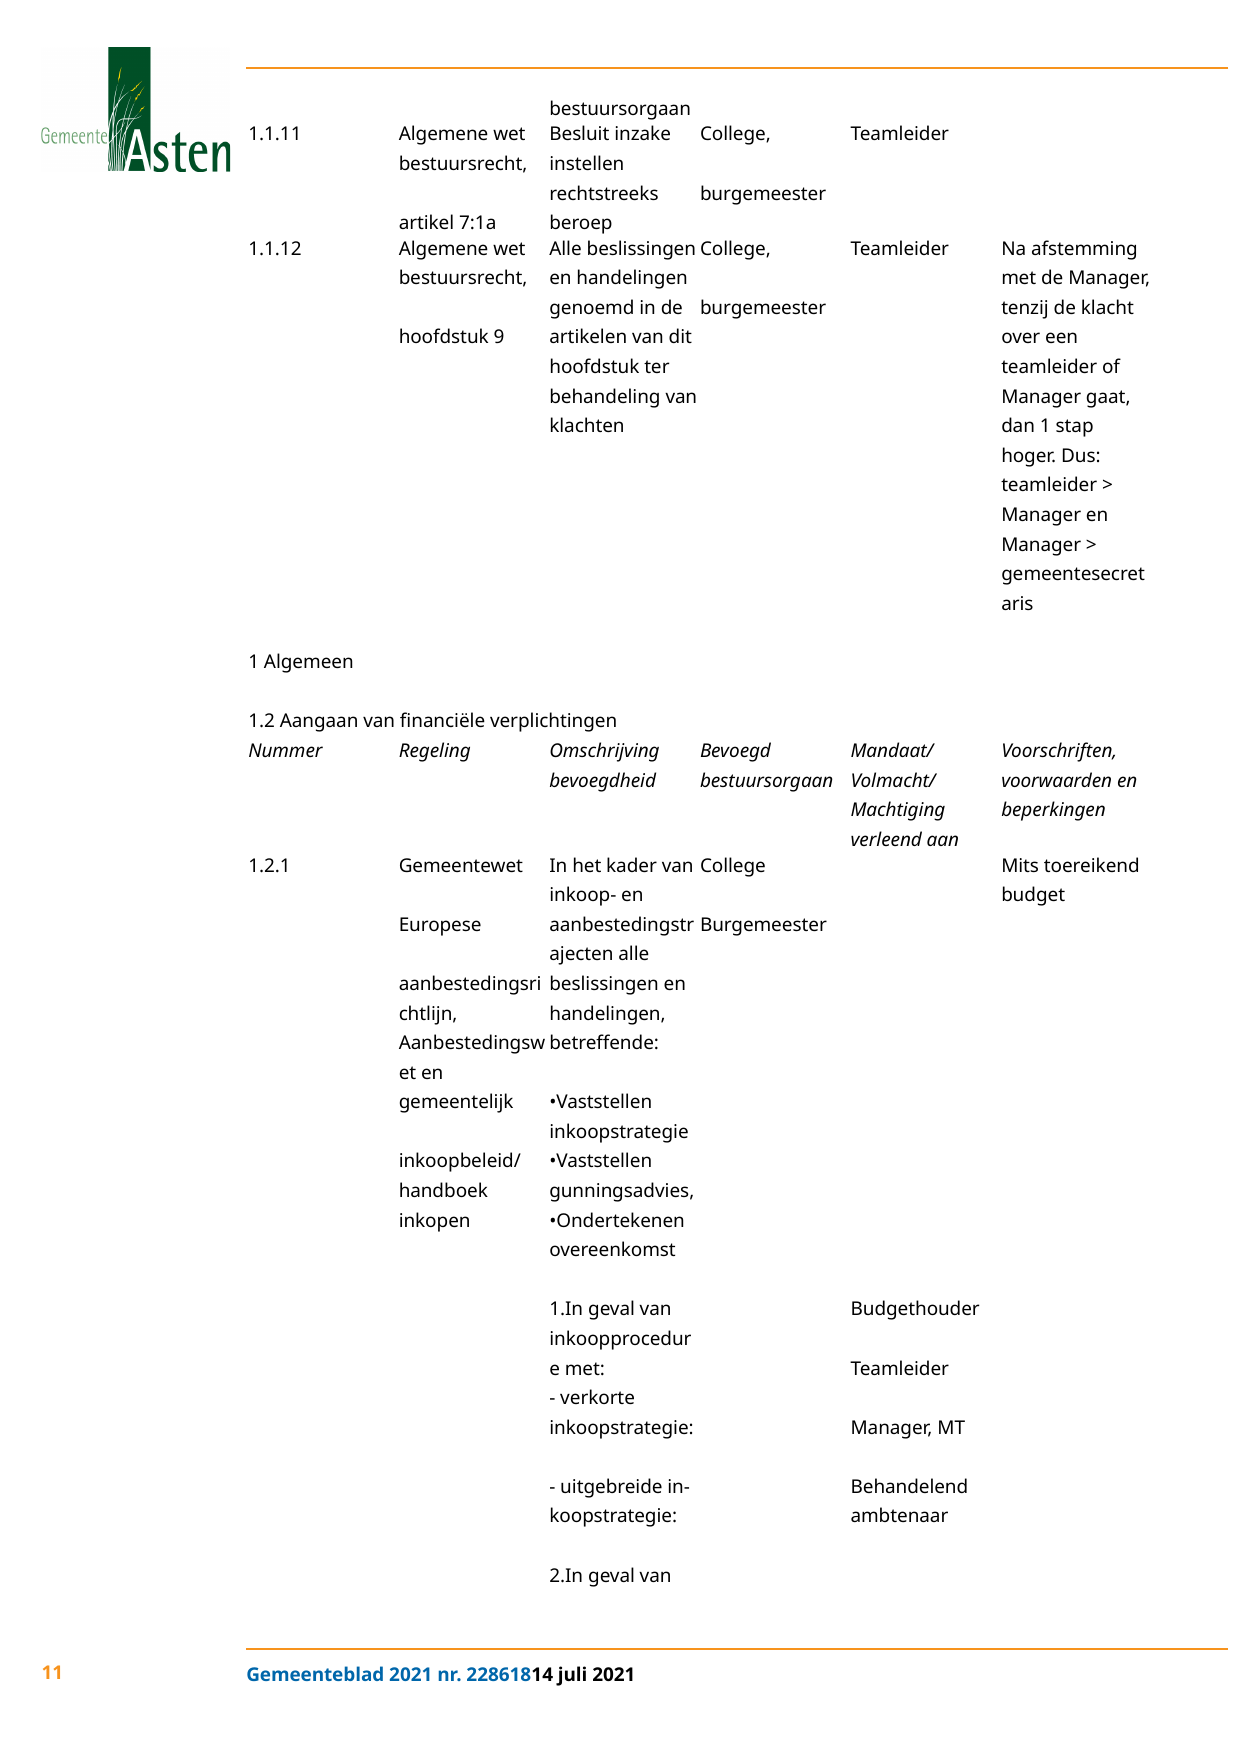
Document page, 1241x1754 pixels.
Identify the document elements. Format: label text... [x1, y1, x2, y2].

table_cell [850, 95, 1001, 121]
table_cell 1.2.1 [248, 852, 398, 1588]
table_header Mandaat/ Volmacht/ Machtiging verleend aan [850, 738, 1001, 852]
table_cell [1001, 121, 1152, 235]
table_cell Teamleider [850, 121, 1001, 235]
picture [41, 47, 231, 172]
table_cell 1.1.12 [248, 235, 398, 616]
table_cell bestuursorgaan [549, 95, 700, 121]
table_cell [1001, 95, 1152, 121]
table_cell College, burgemeester [700, 121, 850, 235]
table_header Voorschriften, voorwaarden en beperkingen [1001, 738, 1152, 852]
table_header Nummer [248, 738, 398, 852]
table_cell Na afstemming met de Manager, tenzij de klacht over een teamleider of Manager gaat, dan 1 stap hoger. Dus: teamleider > Manager en Manager > gemeentesecretaris [1001, 235, 1152, 616]
table_cell Algemene wet bestuursrecht, artikel 7:1a [399, 121, 549, 235]
table_header Omschrijving bevoegdheid [549, 738, 700, 852]
text 1 Algemeen [248, 648, 1152, 674]
table_cell [700, 95, 850, 121]
table_cell Teamleider [850, 235, 1001, 616]
table_cell [248, 95, 398, 121]
table_cell College Burgemeester [700, 852, 850, 1588]
table_cell In het kader van inkoop- en aanbestedingstrajecten alle beslissingen en handelingen, betreffende: •Vaststellen inkoopstrategie •Vaststellen gunningsadvies, •Ondertekenen overeenkomst 1.In geval van inkoopprocedure met: - verkorte inkoopstrategie: - uitgebreide in-koopstrategie: 2.In geval van [549, 852, 700, 1588]
table_cell Alle beslissingen en handelingen genoemd in de artikelen van dit hoofdstuk ter behandeling van klachten [549, 235, 700, 616]
text 1.2 Aangaan van financiële verplichtingen [248, 708, 1152, 733]
table_cell Gemeentewet Europese aanbestedingsrichtlijn, Aanbestedingswet en gemeentelijk inkoopbeleid/handboek inkopen [399, 852, 549, 1588]
table_cell Budgethouder Teamleider Manager, MT Behandelend ambtenaar [850, 852, 1001, 1588]
table_cell Algemene wet bestuursrecht, hoofdstuk 9 [399, 235, 549, 616]
table_cell [399, 95, 549, 121]
table_cell Besluit inzake instellen rechtstreeks beroep [549, 121, 700, 235]
table_cell 1.1.11 [248, 121, 398, 235]
table_header Bevoegd bestuursorgaan [700, 738, 850, 852]
table_header Regeling [399, 738, 549, 852]
table_cell College, burgemeester [700, 235, 850, 616]
table_cell Mits toereikend budget [1001, 852, 1152, 1588]
